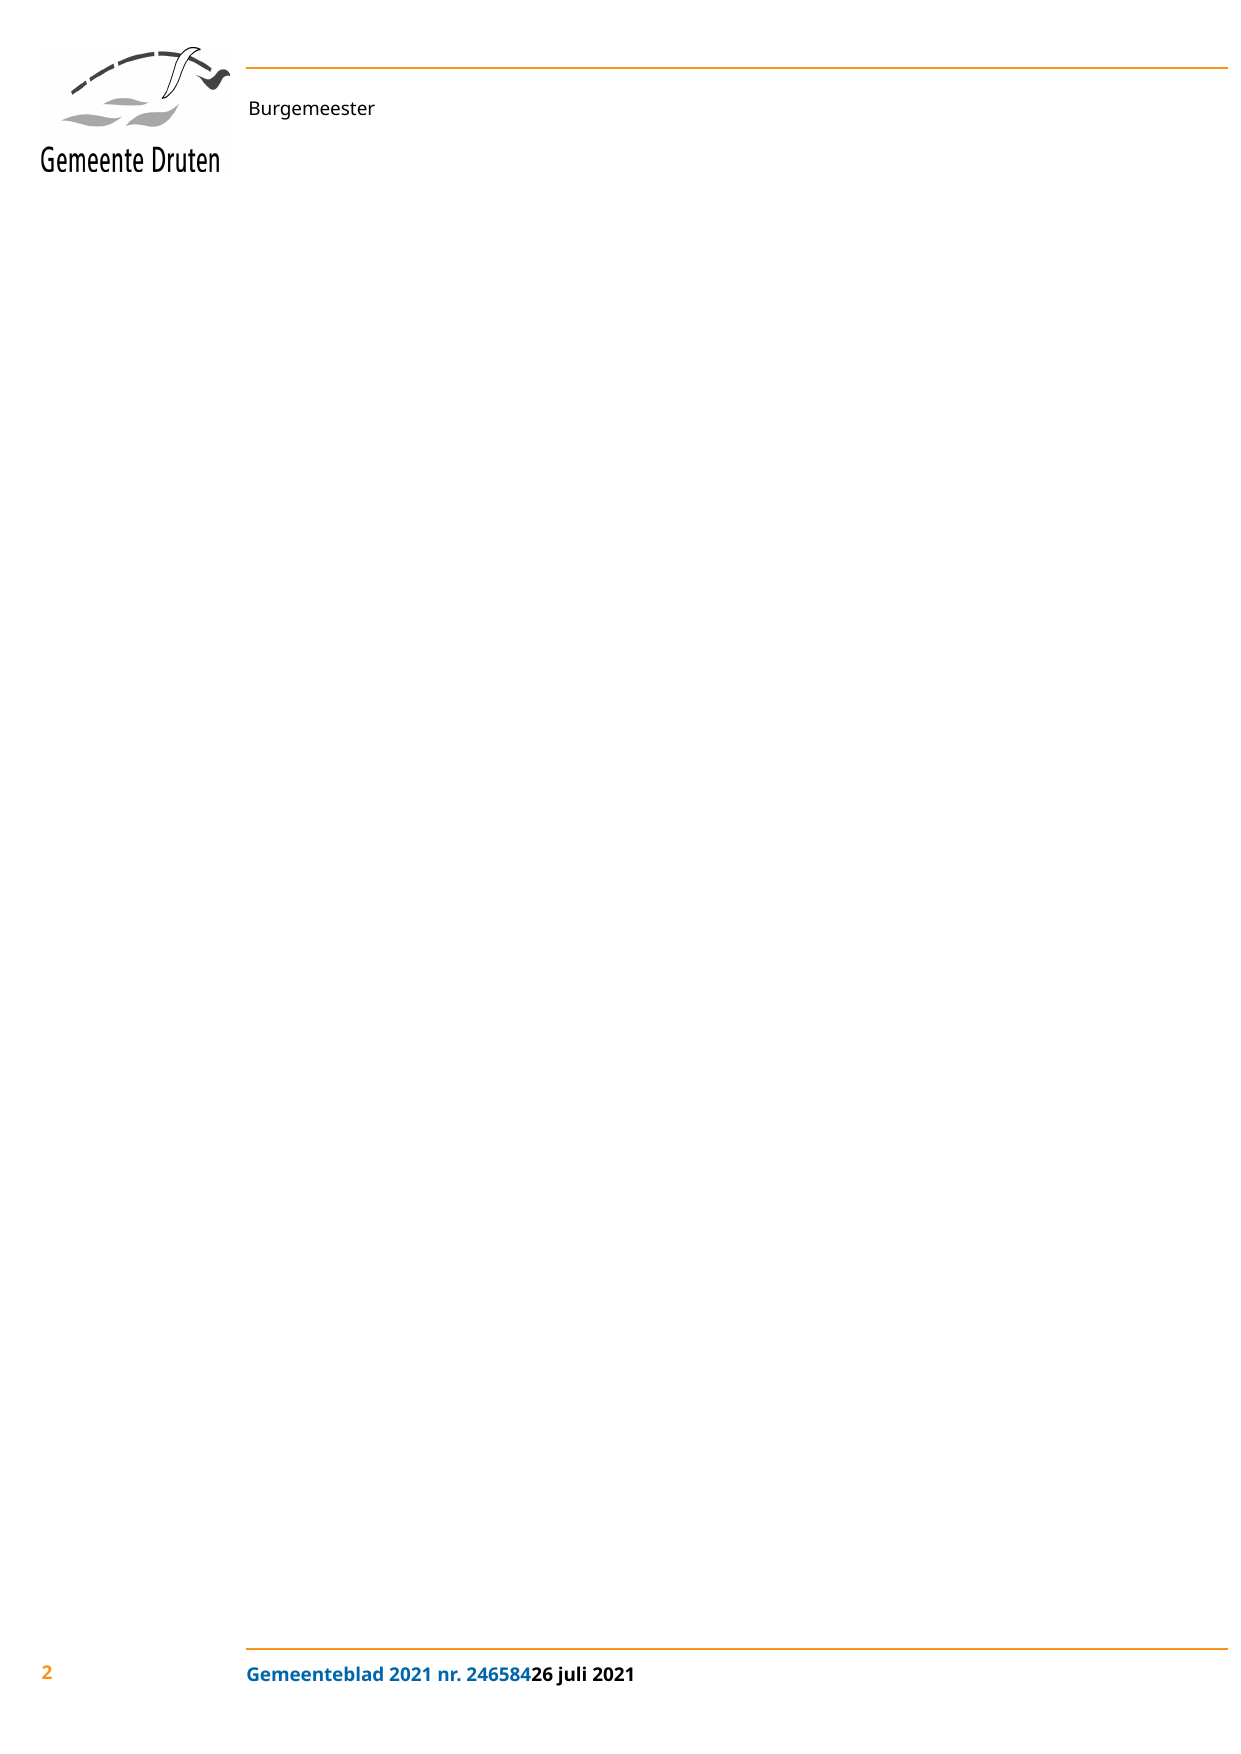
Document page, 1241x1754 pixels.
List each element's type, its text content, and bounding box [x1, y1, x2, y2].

text Burgemeester [248, 95, 1152, 121]
picture [41, 47, 231, 172]
